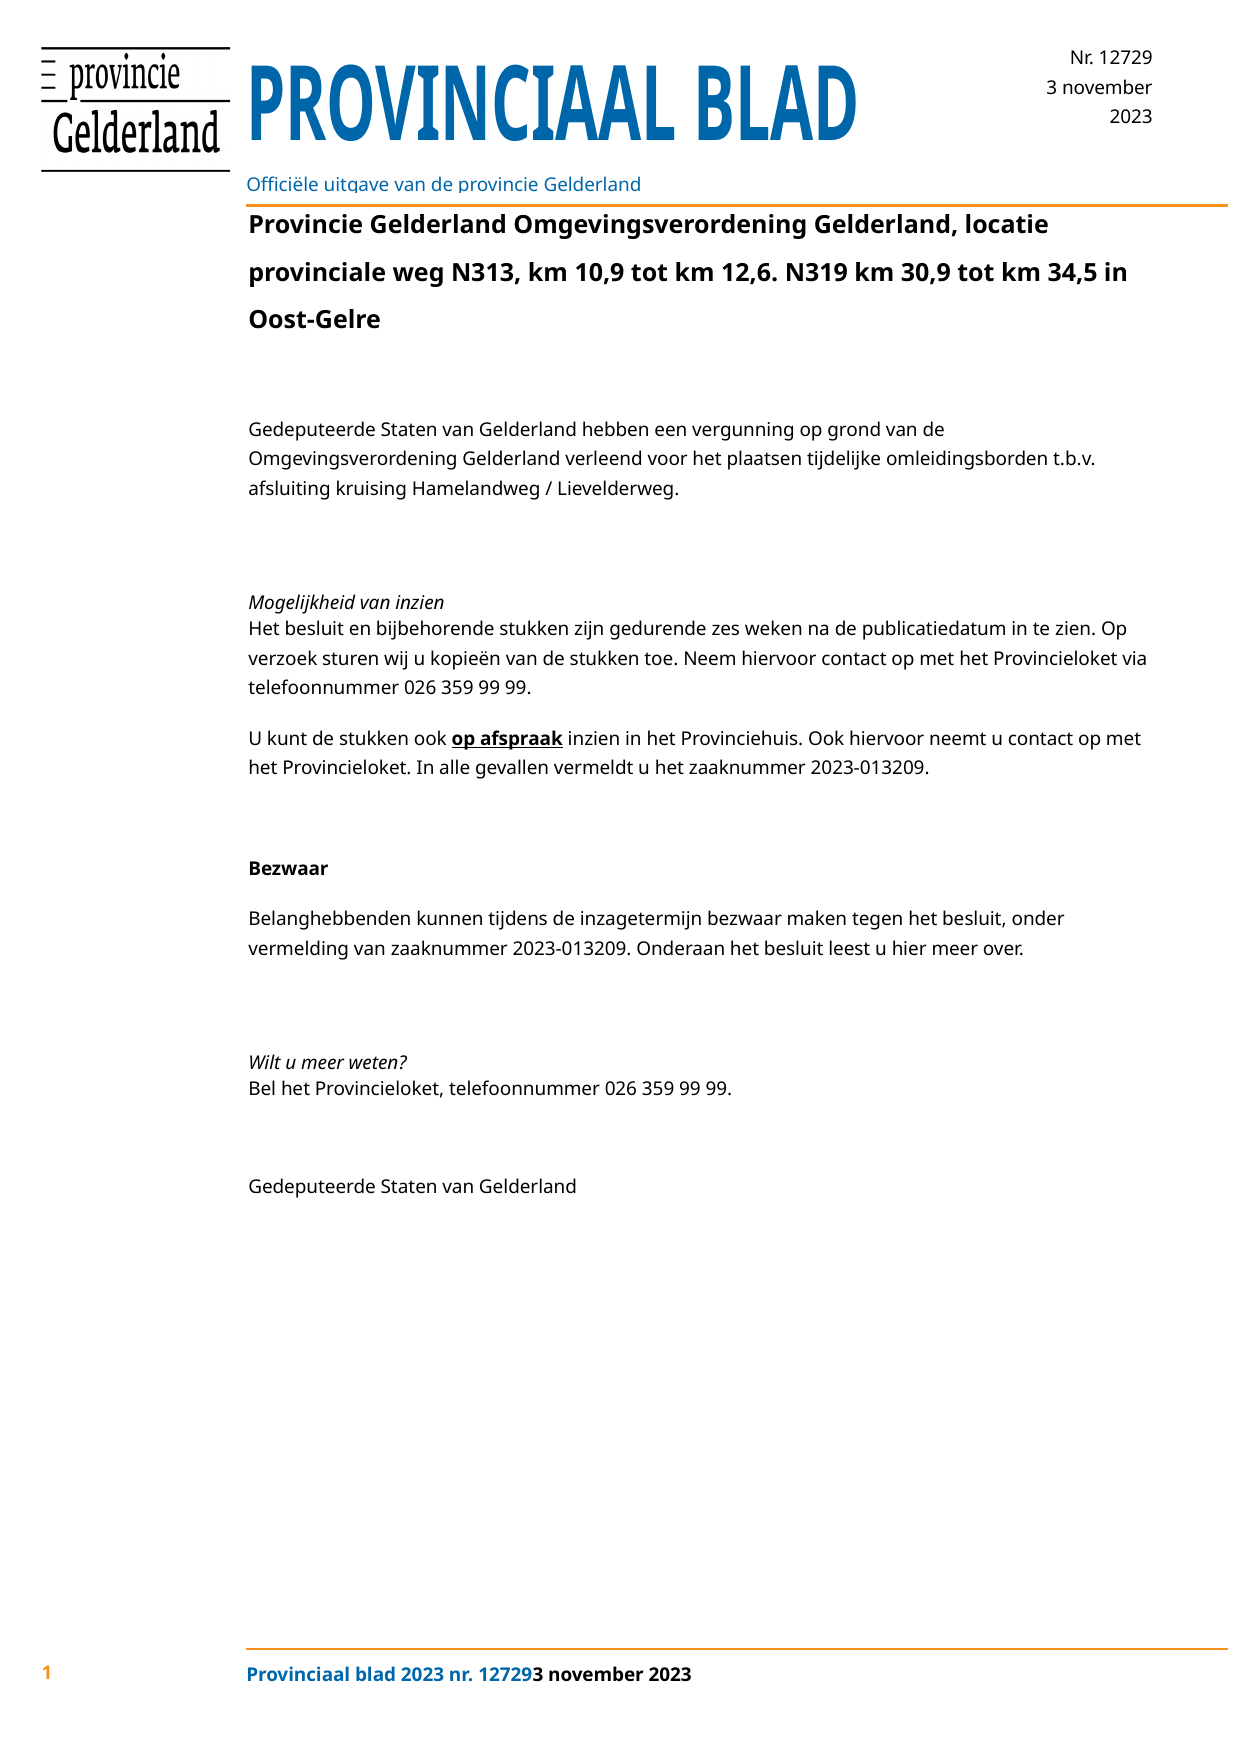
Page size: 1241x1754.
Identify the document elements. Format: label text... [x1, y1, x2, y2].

text Bel het Provincieloket, telefoonnummer 026 359 99 99. [248, 1075, 1152, 1101]
text Belanghebbenden kunnen tijdens de inzagetermijn bezwaar maken tegen het besluit, onder vermelding van zaaknummer 2023-013209. Onderaan het besluit leest u hier meer over. [248, 906, 1152, 961]
text Provincie Gelderland Omgevingsverordening Gelderland, locatie provinciale weg N313, km 10,9 tot km 12,6. N319 km 30,9 tot km 34,5 in Oost-Gelre [248, 207, 1152, 336]
text Mogelijkheid van inzien [248, 589, 1152, 615]
text U kunt de stukken ook op afspraak inzien in het Provinciehuis. Ook hiervoor neemt u contact op met het Provincieloket. In alle gevallen vermeldt u het zaaknummer 2023-013209. [248, 725, 1152, 780]
text Gedeputeerde Staten van Gelderland [248, 1173, 1152, 1199]
picture [41, 47, 231, 172]
text Gedeputeerde Staten van Gelderland hebben een vergunning op grond van de Omgevingsverordening Gelderland verleend voor het plaatsen tijdelijke omleidingsborden t.b.v. afsluiting kruising Hamelandweg / Lievelderweg. [248, 416, 1152, 501]
text Het besluit en bijbehorende stukken zijn gedurende zes weken na de publicatiedatum in te zien. Op verzoek sturen wij u kopieën van de stukken toe. Neem hiervoor contact op met het Provincieloket via telefoonnummer 026 359 99 99. [248, 615, 1152, 700]
text Wilt u meer weten? [248, 1049, 1152, 1075]
text Bezwaar [248, 855, 1152, 881]
